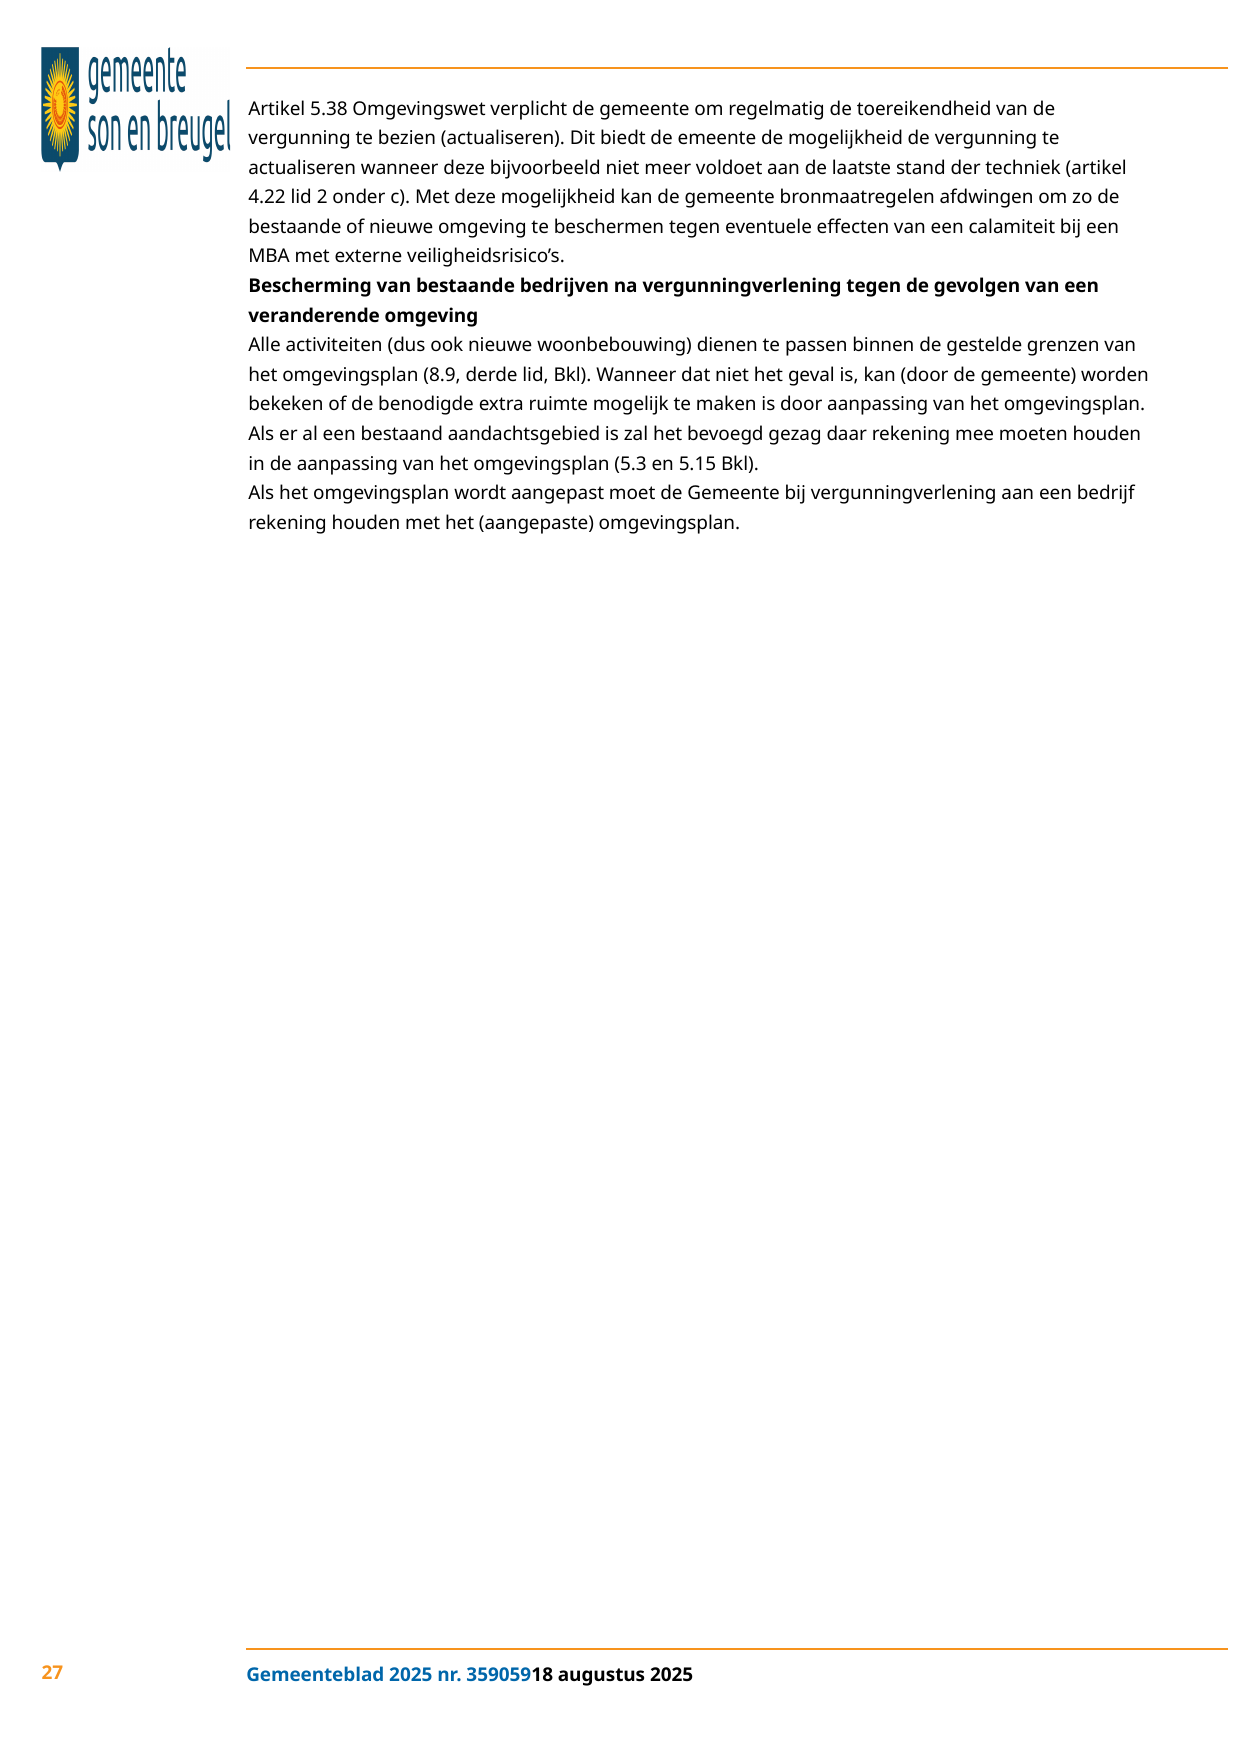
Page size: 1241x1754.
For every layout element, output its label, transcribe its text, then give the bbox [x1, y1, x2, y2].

text Als het omgevingsplan wordt aangepast moet de Gemeente bij vergunningverlening aan een bedrijf rekening houden met het (aangepaste) omgevingsplan. [248, 479, 1152, 535]
picture [41, 47, 231, 172]
text Artikel 5.38 Omgevingswet verplicht de gemeente om regelmatig de toereikendheid van de vergunning te bezien (actualiseren). Dit biedt de emeente de mogelijkheid de vergunning te actualiseren wanneer deze bijvoorbeeld niet meer voldoet aan de laatste stand der techniek (artikel 4.22 lid 2 onder c). Met deze mogelijkheid kan de gemeente bronmaatregelen afdwingen om zo de bestaande of nieuwe omgeving te beschermen tegen eventuele effecten van een calamiteit bij een MBA met externe veiligheidsrisico’s. [248, 95, 1152, 268]
text Alle activiteiten (dus ook nieuwe woonbebouwing) dienen te passen binnen de gestelde grenzen van het omgevingsplan (8.9, derde lid, Bkl). Wanneer dat niet het geval is, kan (door de gemeente) worden bekeken of de benodigde extra ruimte mogelijk te maken is door aanpassing van het omgevingsplan. Als er al een bestaand aandachtsgebied is zal het bevoegd gezag daar rekening mee moeten houden in de aanpassing van het omgevingsplan (5.3 en 5.15 Bkl). [248, 331, 1152, 476]
text Bescherming van bestaande bedrijven na vergunningverlening tegen de gevolgen van een veranderende omgeving [248, 272, 1152, 328]
